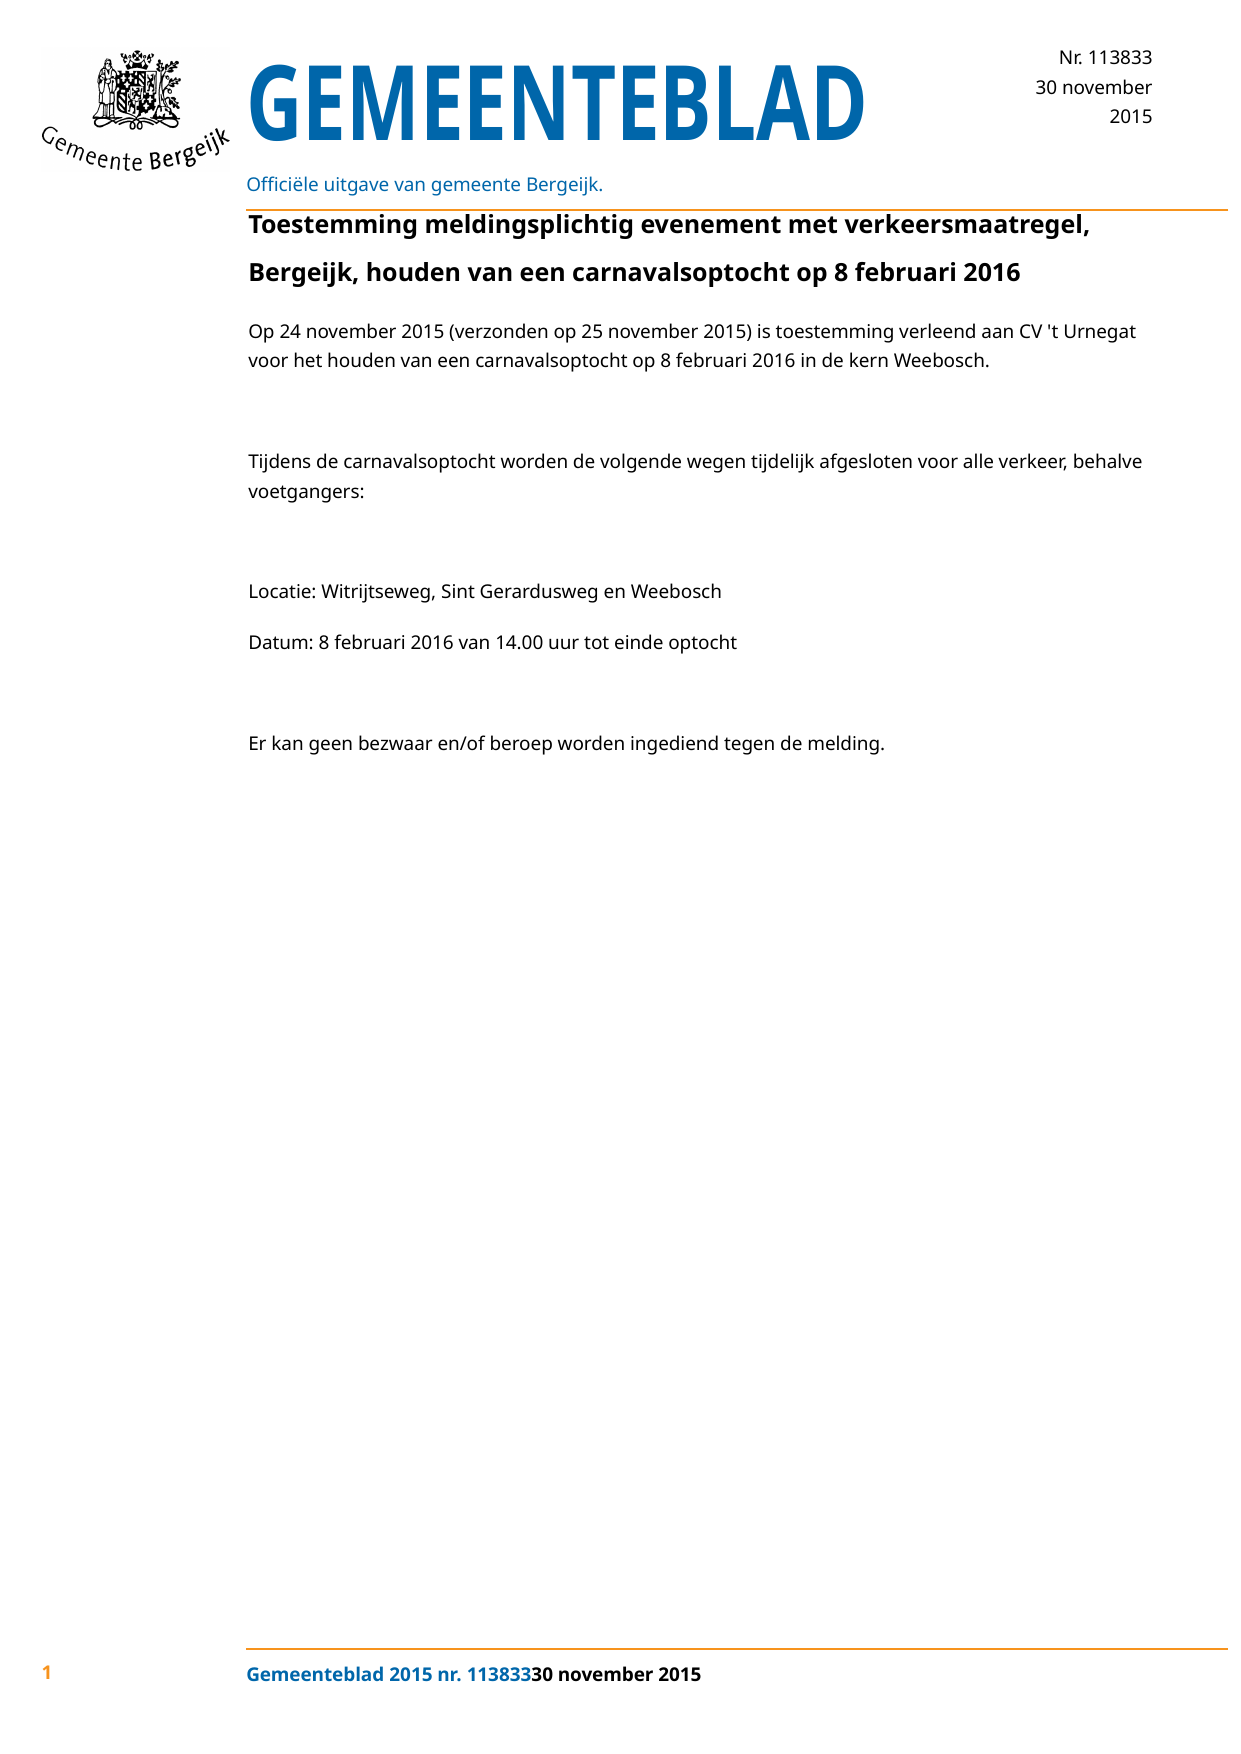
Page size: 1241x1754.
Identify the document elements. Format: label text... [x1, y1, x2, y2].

text Datum: 8 februari 2016 van 14.00 uur tot einde optocht [248, 629, 1152, 655]
text Locatie: Witrijtseweg, Sint Gerardusweg en Weebosch [248, 579, 1152, 604]
text Op 24 november 2015 (verzonden op 25 november 2015) is toestemming verleend aan CV 't Urnegat voor het houden van een carnavalsoptocht op 8 februari 2016 in de kern Weebosch. [248, 318, 1152, 373]
text Er kan geen bezwaar en/of beroep worden ingediend tegen de melding. [248, 730, 1152, 756]
text Tijdens de carnavalsoptocht worden de volgende wegen tijdelijk afgesloten voor alle verkeer, behalve voetgangers: [248, 448, 1152, 504]
picture [41, 47, 231, 172]
text Toestemming meldingsplichtig evenement met verkeersmaatregel, Bergeijk, houden van een carnavalsoptocht op 8 februari 2016 [248, 211, 1152, 288]
